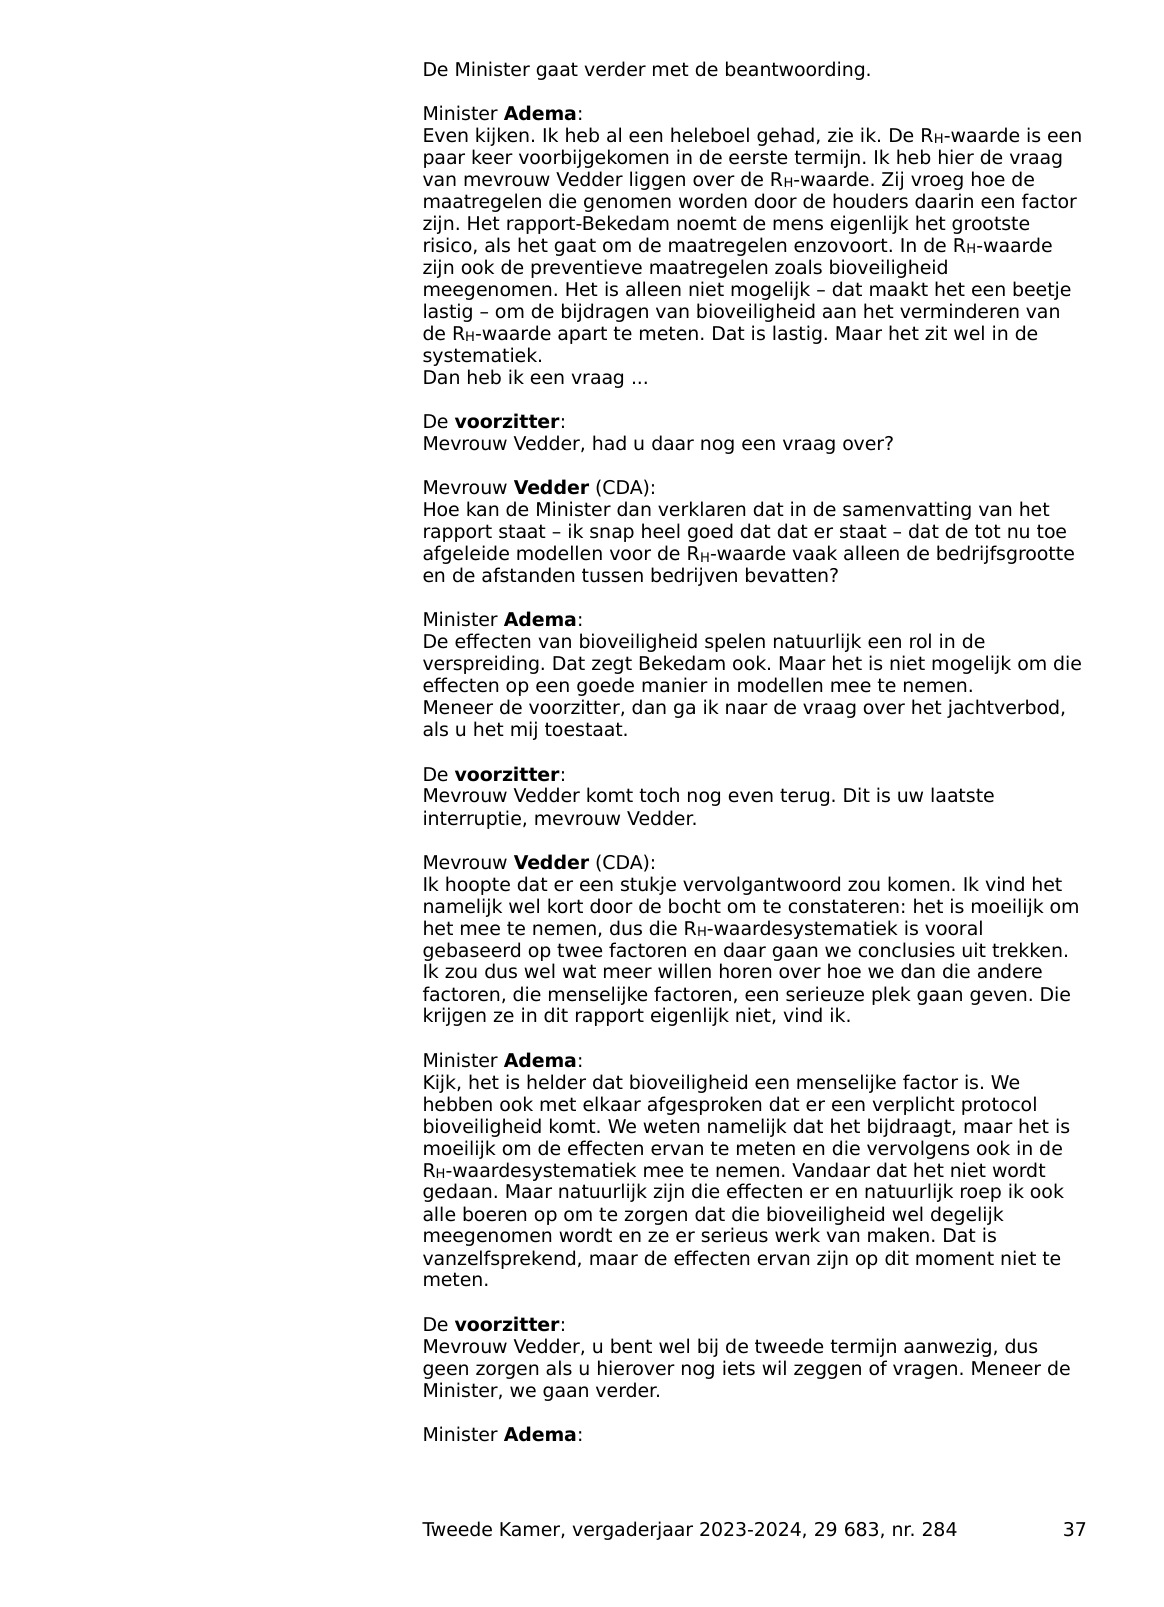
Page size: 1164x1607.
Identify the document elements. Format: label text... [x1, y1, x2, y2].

text Ik hoopte dat er een stukje vervolgantwoord zou komen. Ik vind het namelijk wel kort door de bocht om te constateren: het is moeilijk om het mee te nemen, dus die RH-waardesystematiek is vooral gebaseerd op twee factoren en daar gaan we conclusies uit trekken. Ik zou dus wel wat meer willen horen over hoe we dan die andere factoren, die menselijke factoren, een serieuze plek gaan geven. Die krijgen ze in dit rapport eigenlijk niet, vind ik. [422, 873, 1087, 1027]
text De voorzitter: [422, 1313, 1087, 1336]
text De Minister gaat verder met de beantwoording. [422, 59, 1087, 81]
text Mevrouw Vedder (CDA): [422, 477, 1087, 499]
text Meneer de voorzitter, dan ga ik naar de vraag over het jachtverbod, als u het mij toestaat. [422, 697, 1087, 741]
text Mevrouw Vedder, had u daar nog een vraag over? [422, 433, 1087, 455]
text Minister Adema: [422, 103, 1087, 125]
text Minister Adema: [422, 1424, 1087, 1446]
text De effecten van bioveiligheid spelen natuurlijk een rol in de verspreiding. Dat zegt Bekedam ook. Maar het is niet mogelijk om die effecten op een goede manier in modellen mee te nemen. [422, 631, 1087, 697]
text Mevrouw Vedder komt toch nog even terug. Dit is uw laatste interruptie, mevrouw Vedder. [422, 785, 1087, 829]
text Dan heb ik een vraag ... [422, 367, 1087, 389]
text De voorzitter: [422, 763, 1087, 785]
text Mevrouw Vedder, u bent wel bij de tweede termijn aanwezig, dus geen zorgen als u hierover nog iets wil zeggen of vragen. Meneer de Minister, we gaan verder. [422, 1336, 1087, 1401]
text Mevrouw Vedder (CDA): [422, 852, 1087, 873]
text Even kijken. Ik heb al een heleboel gehad, zie ik. De RH-waarde is een paar keer voorbijgekomen in de eerste termijn. Ik heb hier de vraag van mevrouw Vedder liggen over de RH-waarde. Zij vroeg hoe de maatregelen die genomen worden door de houders daarin een factor zijn. Het rapport-Bekedam noemt de mens eigenlijk het grootste risico, als het gaat om de maatregelen enzovoort. In de RH-waarde zijn ook de preventieve maatregelen zoals bioveiligheid meegenomen. Het is alleen niet mogelijk – dat maakt het een beetje lastig – om de bijdragen van bioveiligheid aan het verminderen van de RH-waarde apart te meten. Dat is lastig. Maar het zit wel in de systematiek. [422, 125, 1087, 367]
text Minister Adema: [422, 609, 1087, 631]
text Minister Adema: [422, 1049, 1087, 1072]
text Kijk, het is helder dat bioveiligheid een menselijke factor is. We hebben ook met elkaar afgesproken dat er een verplicht protocol bioveiligheid komt. We weten namelijk dat het bijdraagt, maar het is moeilijk om de effecten ervan te meten en die vervolgens ook in de RH-waardesystematiek mee te nemen. Vandaar dat het niet wordt gedaan. Maar natuurlijk zijn die effecten er en natuurlijk roep ik ook alle boeren op om te zorgen dat die bioveiligheid wel degelijk meegenomen wordt en ze er serieus werk van maken. Dat is vanzelfsprekend, maar de effecten ervan zijn op dit moment niet te meten. [422, 1072, 1087, 1291]
text De voorzitter: [422, 411, 1087, 433]
text Hoe kan de Minister dan verklaren dat in de samenvatting van het rapport staat – ik snap heel goed dat dat er staat – dat de tot nu toe afgeleide modellen voor de RH-waarde vaak alleen de bedrijfsgrootte en de afstanden tussen bedrijven bevatten? [422, 499, 1087, 587]
